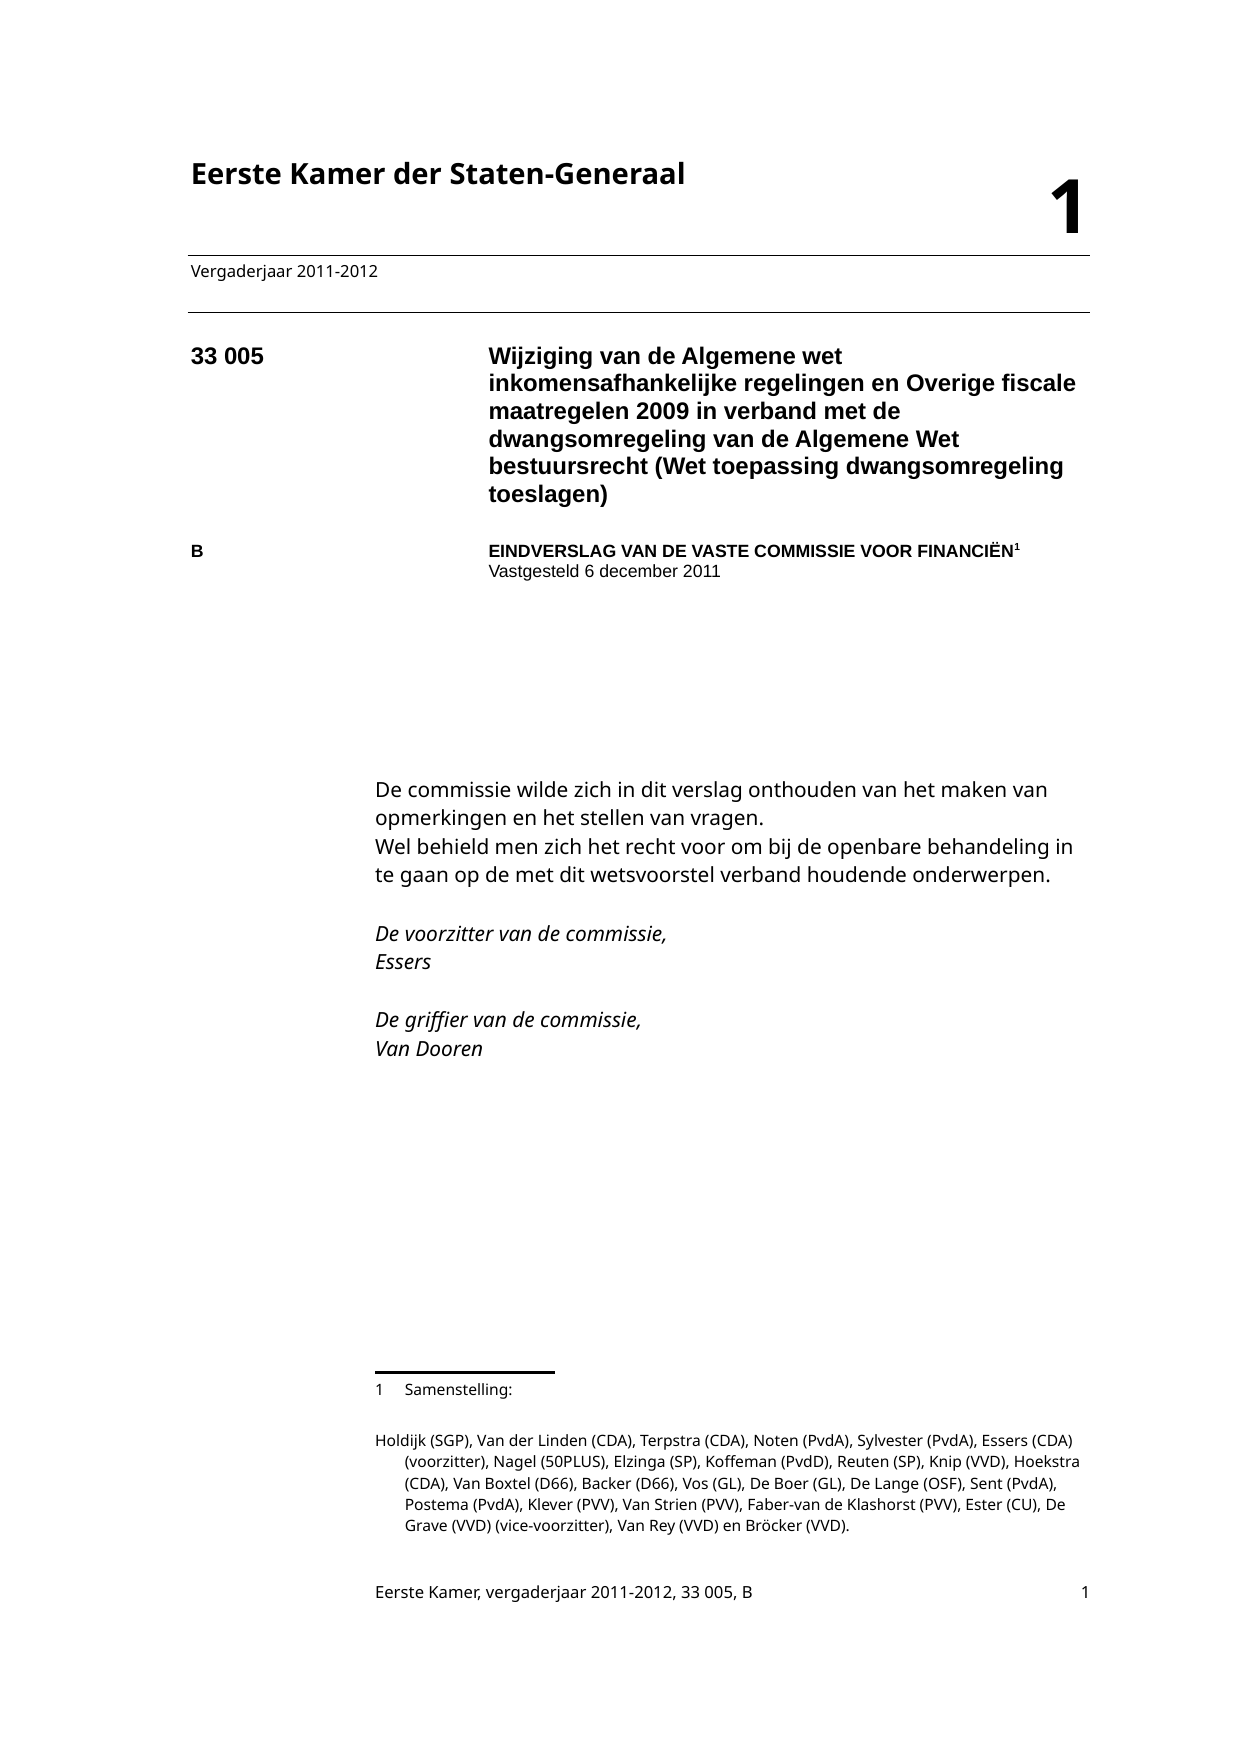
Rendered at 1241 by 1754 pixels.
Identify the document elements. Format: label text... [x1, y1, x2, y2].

table_cell [485, 256, 1090, 312]
table_cell EINDVERSLAG VAN DE VASTE COMMISSIE VOOR FINANCIËN Vastgesteld 6 december 2011 [485, 538, 1090, 656]
text De commissie wilde zich in dit verslag onthouden van het maken van opmerkingen en het stellen van vragen. [375, 775, 1090, 832]
table_header Eerste Kamer der Staten-Generaal [188, 150, 909, 255]
table_cell B [188, 538, 485, 656]
text Van Dooren [375, 1034, 1090, 1062]
table_cell [485, 313, 1090, 339]
table_cell [188, 313, 485, 339]
table_cell Vergaderjaar 2011-2012 [188, 256, 485, 312]
table_cell 33 005 [188, 339, 485, 537]
text De voorzitter van de commissie, [375, 919, 1090, 947]
text De griffier van de commissie, [375, 1006, 1090, 1034]
table_header 1 [910, 150, 1090, 255]
table_cell Wijziging van de Algemene wet inkomensafhankelijke regelingen en Overige fiscale maatregelen 2009 in verband met de dwangsomregeling van de Algemene Wet bestuursrecht (Wet toepassing dwangsomregeling toeslagen) [485, 339, 1090, 537]
text Essers [375, 947, 1090, 976]
text Wel behield men zich het recht voor om bij de openbare behandeling in te gaan op de met dit wetsvoorstel verband houdende onderwerpen. [375, 832, 1090, 889]
